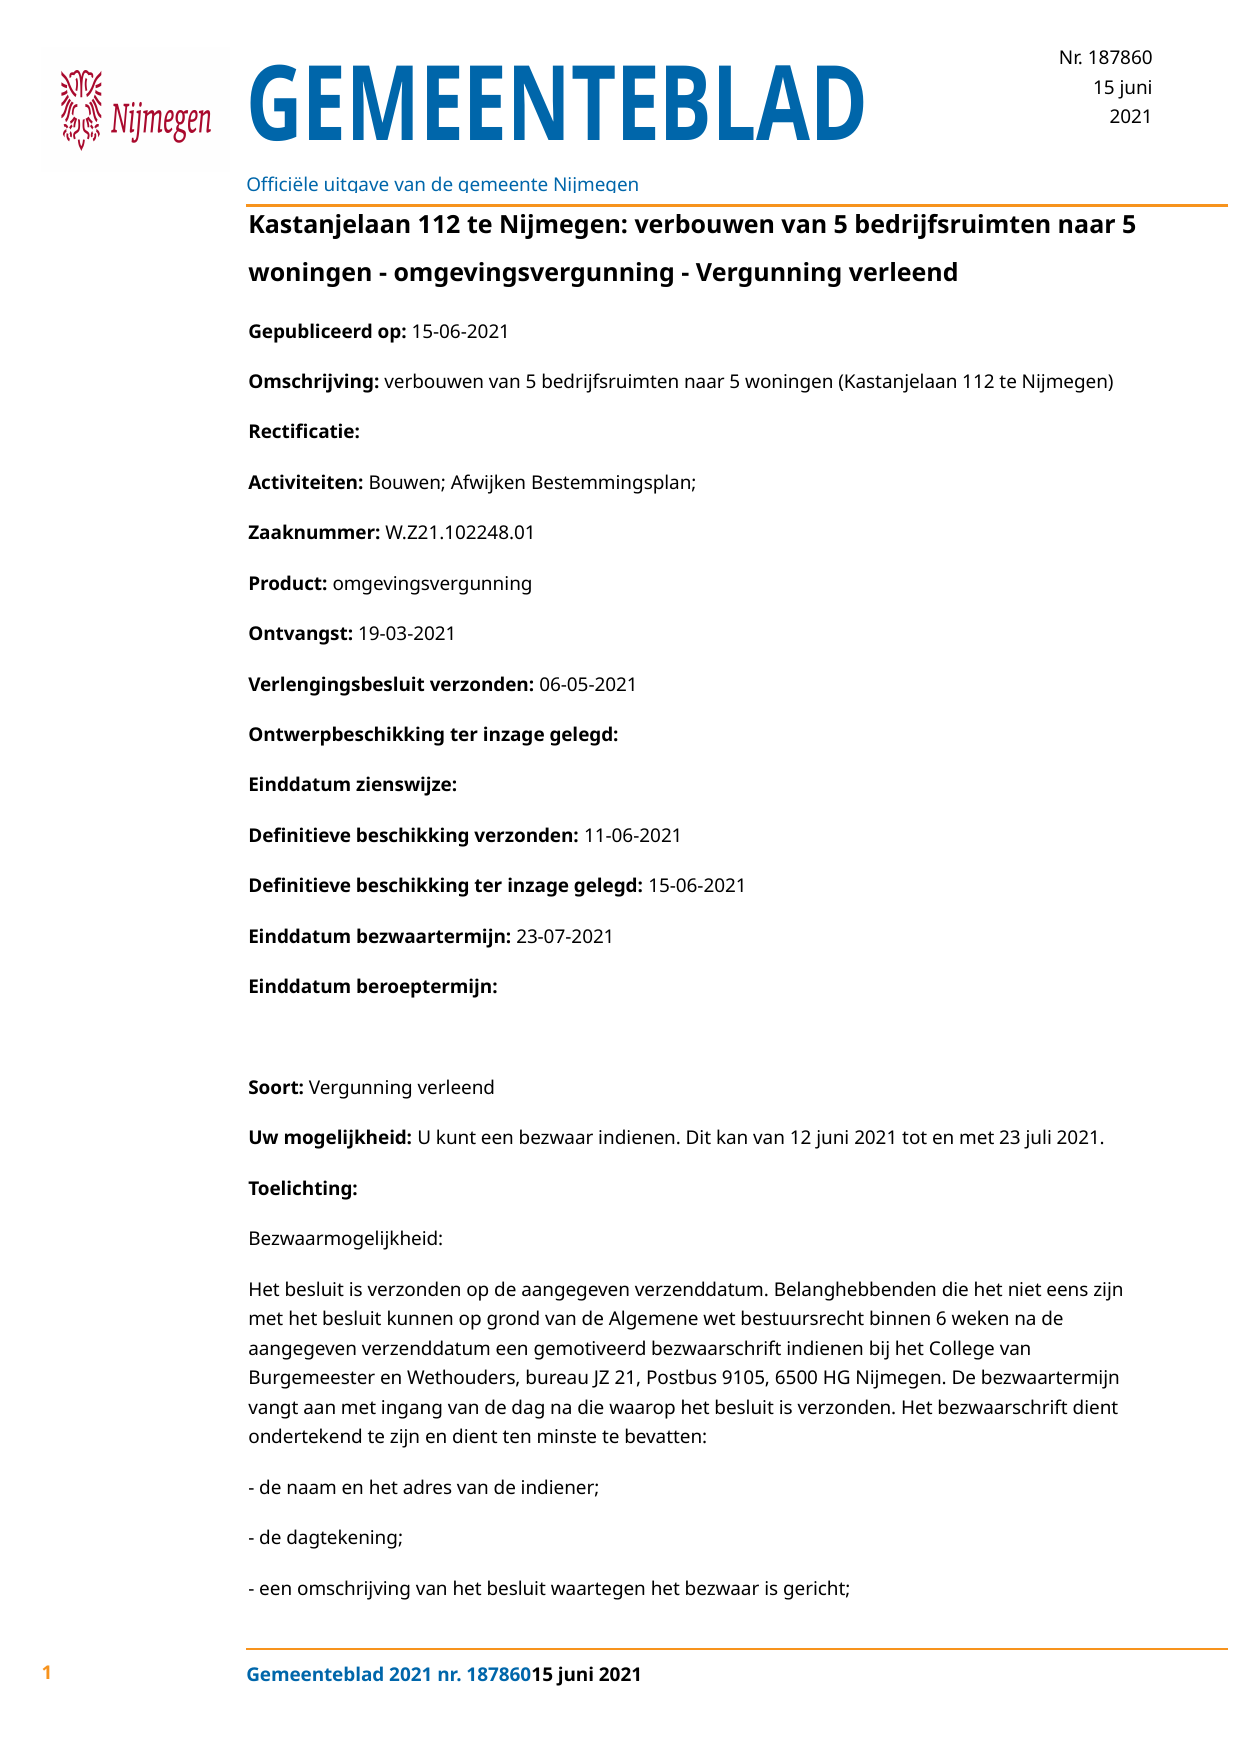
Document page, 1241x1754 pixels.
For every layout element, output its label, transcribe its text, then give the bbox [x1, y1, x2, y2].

text Zaaknummer: W.Z21.102248.01 [248, 519, 1152, 545]
text Het besluit is verzonden op de aangegeven verzenddatum. Belanghebbenden die het niet eens zijn met het besluit kunnen op grond van de Algemene wet bestuursrecht binnen 6 weken na de aangegeven verzenddatum een gemotiveerd bezwaarschrift indienen bij het College van Burgemeester en Wethouders, bureau JZ 21, Postbus 9105, 6500 HG Nijmegen. De bezwaartermijn vangt aan met ingang van de dag na die waarop het besluit is verzonden. Het bezwaarschrift dient ondertekend te zijn en dient ten minste te bevatten: [248, 1276, 1152, 1449]
text Soort: Vergunning verleend [248, 1074, 1152, 1100]
text Rectificatie: [248, 419, 1152, 444]
text Uw mogelijkheid: U kunt een bezwaar indienen. Dit kan van 12 juni 2021 tot en met 23 juli 2021. [248, 1124, 1152, 1150]
picture [41, 47, 231, 172]
text - de dagtekening; [248, 1524, 1152, 1550]
text - een omschrijving van het besluit waartegen het bezwaar is gericht; [248, 1575, 1152, 1601]
text - de naam en het adres van de indiener; [248, 1474, 1152, 1500]
text Activiteiten: Bouwen; Afwijken Bestemmingsplan; [248, 469, 1152, 495]
text Toelichting: [248, 1175, 1152, 1201]
text Ontwerpbeschikking ter inzage gelegd: [248, 721, 1152, 747]
text Product: omgevingsvergunning [248, 570, 1152, 596]
text Einddatum zienswijze: [248, 772, 1152, 797]
text Definitieve beschikking ter inzage gelegd: 15-06-2021 [248, 872, 1152, 898]
text Einddatum beroeptermijn: [248, 973, 1152, 999]
text Ontvangst: 19-03-2021 [248, 620, 1152, 646]
text Kastanjelaan 112 te Nijmegen: verbouwen van 5 bedrijfsruimten naar 5 woningen - omgevingsvergunning - Vergunning verleend [248, 207, 1152, 288]
text Bezwaarmogelijkheid: [248, 1225, 1152, 1251]
text Einddatum bezwaartermijn: 23-07-2021 [248, 923, 1152, 949]
text Omschrijving: verbouwen van 5 bedrijfsruimten naar 5 woningen (Kastanjelaan 112 te Nijmegen) [248, 368, 1152, 394]
text Gepubliceerd op: 15-06-2021 [248, 318, 1152, 344]
text Definitieve beschikking verzonden: 11-06-2021 [248, 822, 1152, 848]
text Verlengingsbesluit verzonden: 06-05-2021 [248, 671, 1152, 697]
